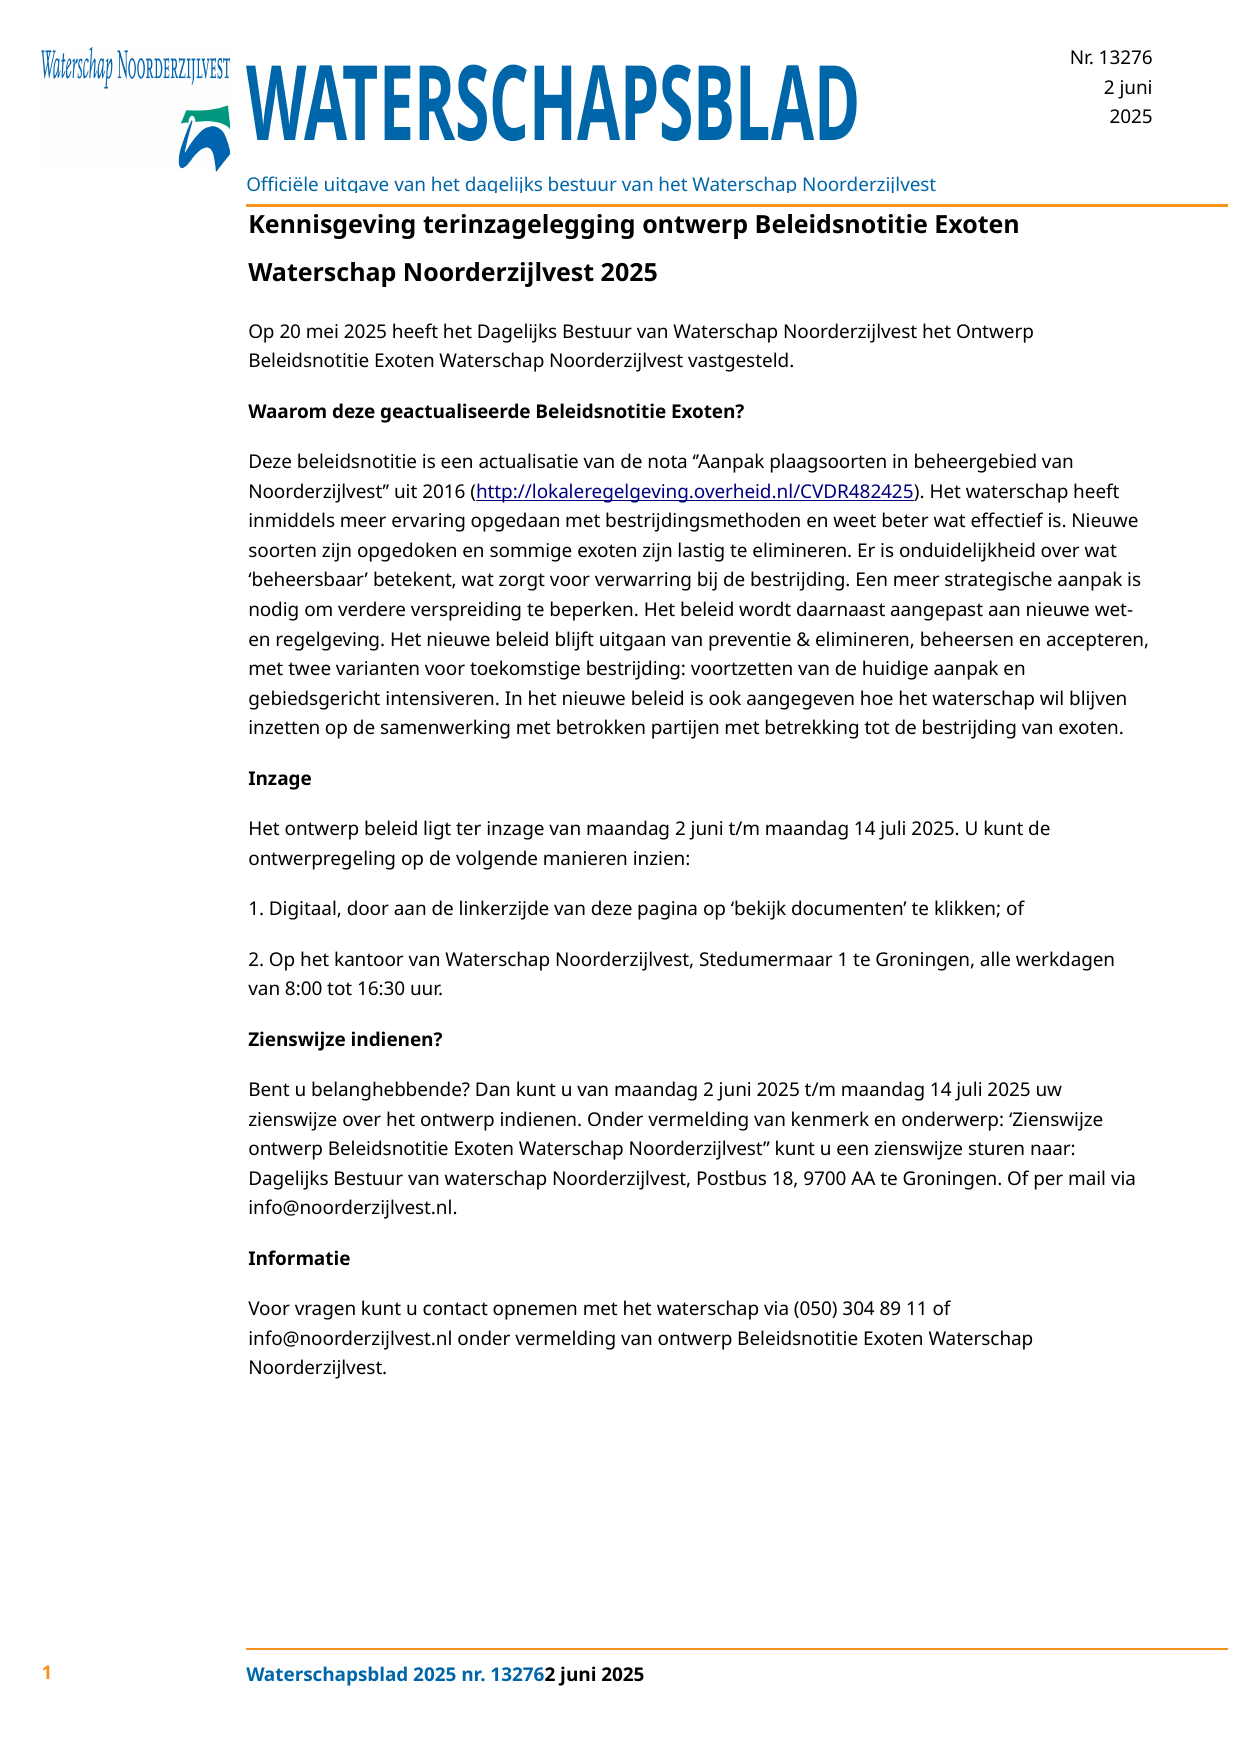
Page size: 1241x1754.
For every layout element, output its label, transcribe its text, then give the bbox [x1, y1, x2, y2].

text Bent u belanghebbende? Dan kunt u van maandag 2 juni 2025 t/m maandag 14 juli 2025 uw zienswijze over het ontwerp indienen. Onder vermelding van kenmerk en onderwerp: ‘Zienswijze ontwerp Beleidsnotitie Exoten Waterschap Noorderzijlvest” kunt u een zienswijze sturen naar: Dagelijks Bestuur van waterschap Noorderzijlvest, Postbus 18, 9700 AA te Groningen. Of per mail via info@noorderzijlvest.nl. [248, 1076, 1152, 1220]
text Informatie [248, 1245, 1152, 1271]
text Kennisgeving terinzagelegging ontwerp Beleidsnotitie Exoten Waterschap Noorderzijlvest 2025 [248, 207, 1152, 288]
text Zienswijze indienen? [248, 1026, 1152, 1052]
text Inzage [248, 765, 1152, 791]
picture [41, 47, 231, 172]
text Voor vragen kunt u contact opnemen met het waterschap via (050) 304 89 11 of info@noorderzijlvest.nl onder vermelding van ontwerp Beleidsnotitie Exoten Waterschap Noorderzijlvest. [248, 1295, 1152, 1380]
text Deze beleidsnotitie is een actualisatie van de nota ‘’Aanpak plaagsoorten in beheergebied van Noorderzijlvest’’ uit 2016 (http://lokaleregelgeving.overheid.nl/CVDR482425). Het waterschap heeft inmiddels meer ervaring opgedaan met bestrijdingsmethoden en weet beter wat effectief is. Nieuwe soorten zijn opgedoken en sommige exoten zijn lastig te elimineren. Er is onduidelijkheid over wat ‘beheersbaar’ betekent, wat zorgt voor verwarring bij de bestrijding. Een meer strategische aanpak is nodig om verdere verspreiding te beperken. Het beleid wordt daarnaast aangepast aan nieuwe wet- en regelgeving. Het nieuwe beleid blijft uitgaan van preventie & elimineren, beheersen en accepteren, met twee varianten voor toekomstige bestrijding: voortzetten van de huidige aanpak en gebiedsgericht intensiveren. In het nieuwe beleid is ook aangegeven hoe het waterschap wil blijven inzetten op de samenwerking met betrokken partijen met betrekking tot de bestrijding van exoten. [248, 448, 1152, 740]
text Op 20 mei 2025 heeft het Dagelijks Bestuur van Waterschap Noorderzijlvest het Ontwerp Beleidsnotitie Exoten Waterschap Noorderzijlvest vastgesteld. [248, 318, 1152, 373]
text Waarom deze geactualiseerde Beleidsnotitie Exoten? [248, 398, 1152, 424]
text Het ontwerp beleid ligt ter inzage van maandag 2 juni t/m maandag 14 juli 2025. U kunt de ontwerpregeling op de volgende manieren inzien: [248, 815, 1152, 871]
text 1. Digitaal, door aan de linkerzijde van deze pagina op ‘bekijk documenten’ te klikken; of [248, 895, 1152, 921]
text 2. Op het kantoor van Waterschap Noorderzijlvest, Stedumermaar 1 te Groningen, alle werkdagen van 8:00 tot 16:30 uur. [248, 946, 1152, 1001]
